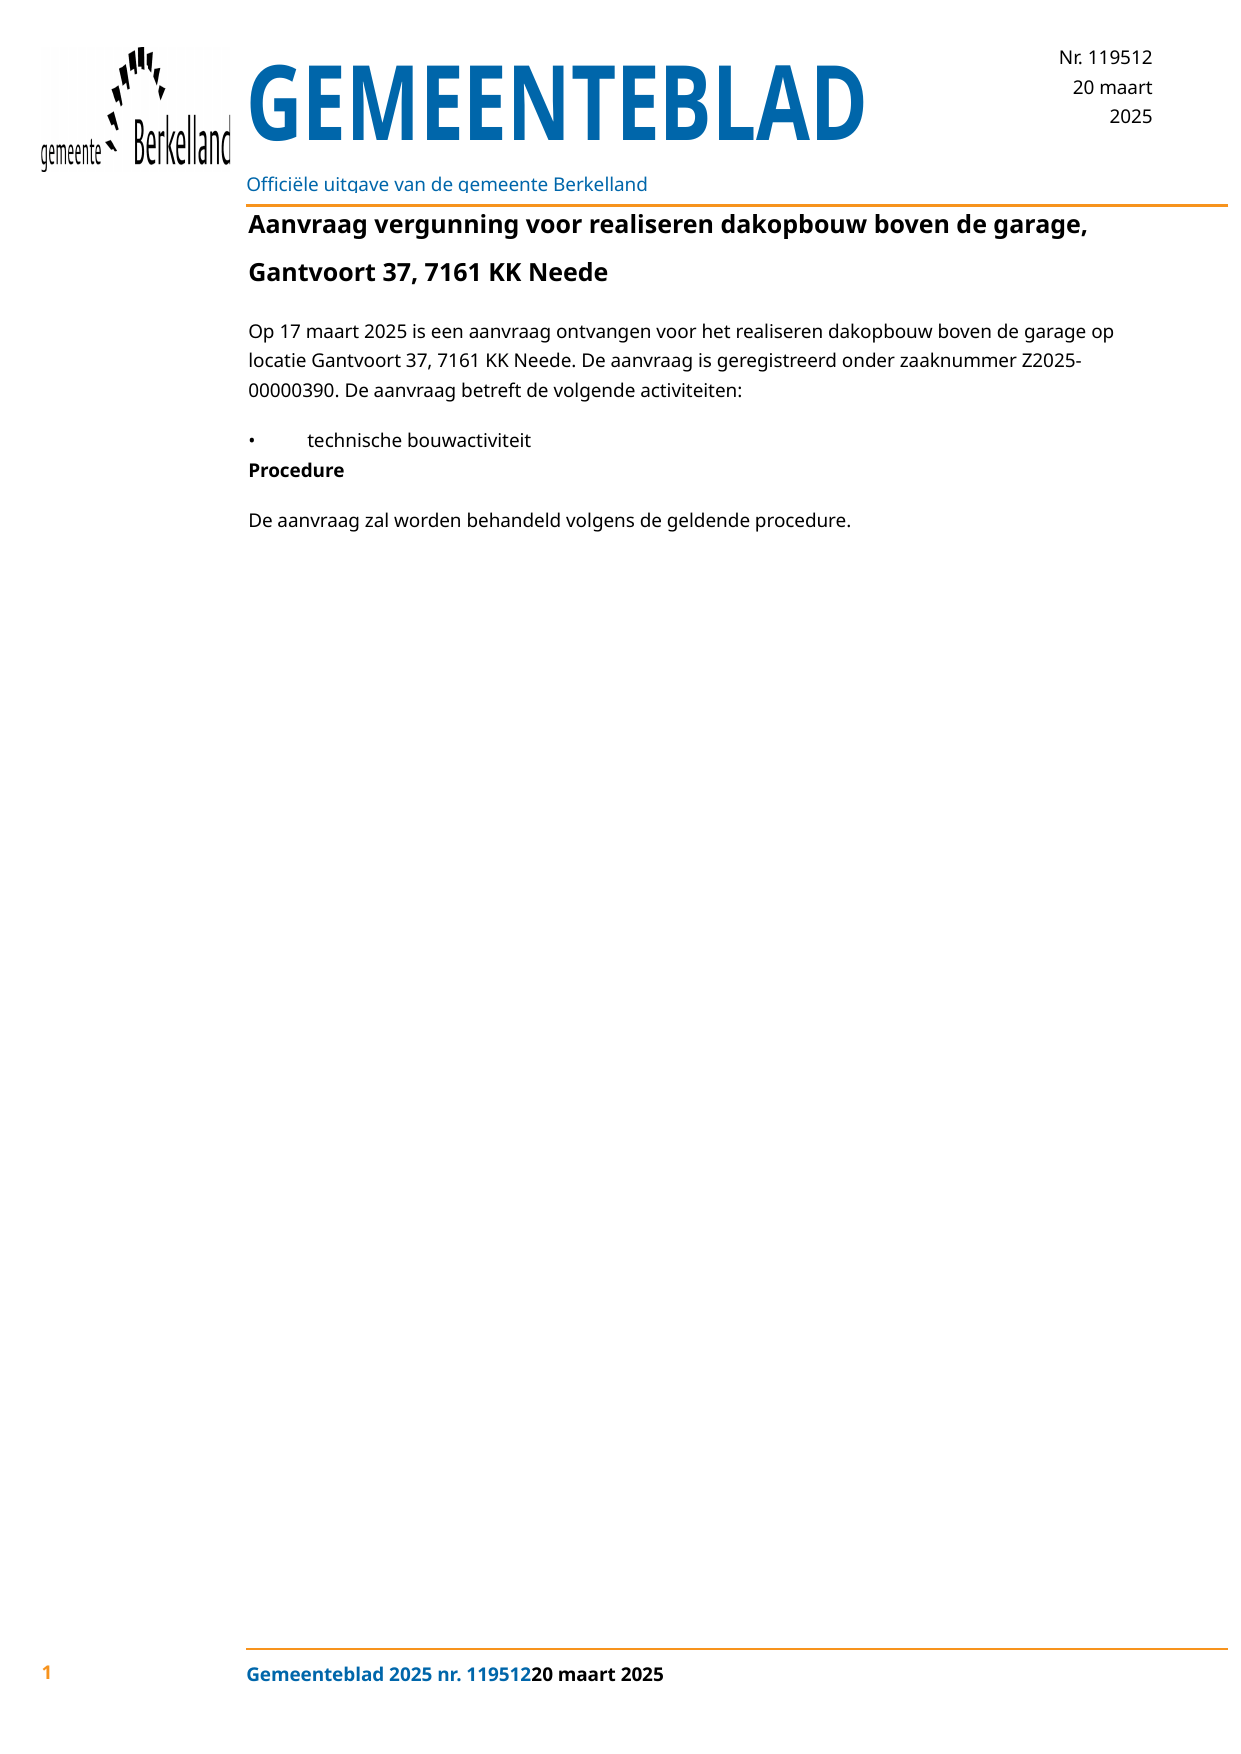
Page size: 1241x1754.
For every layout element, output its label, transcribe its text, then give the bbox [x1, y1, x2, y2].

text Procedure [248, 457, 1152, 483]
text De aanvraag zal worden behandeld volgens de geldende procedure. [248, 507, 1152, 533]
text Aanvraag vergunning voor realiseren dakopbouw boven de garage, Gantvoort 37, 7161 KK Neede [248, 207, 1152, 288]
text Op 17 maart 2025 is een aanvraag ontvangen voor het realiseren dakopbouw boven de garage op locatie Gantvoort 37, 7161 KK Neede. De aanvraag is geregistreerd onder zaaknummer Z2025-00000390. De aanvraag betreft de volgende activiteiten: [248, 318, 1152, 403]
picture [41, 47, 231, 172]
list technische bouwactiviteit [248, 427, 1152, 453]
